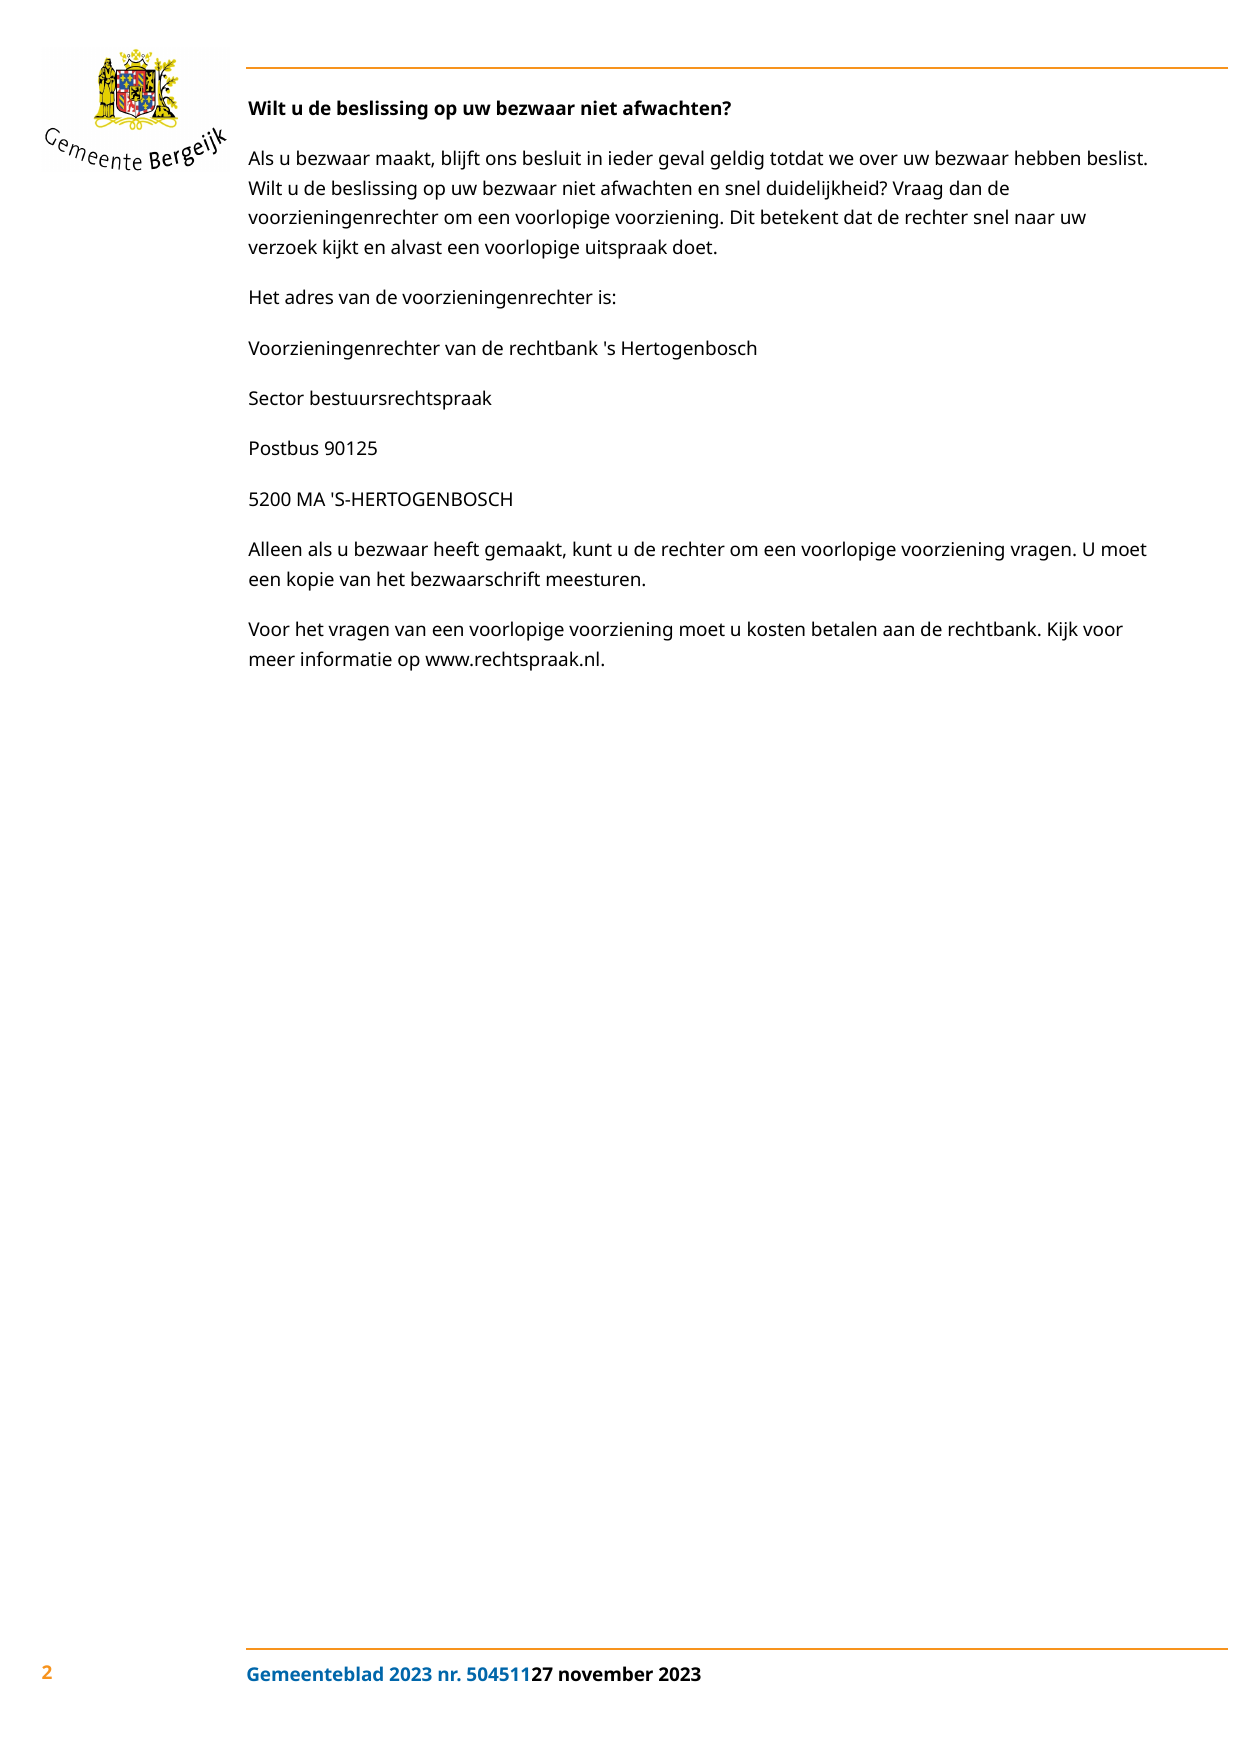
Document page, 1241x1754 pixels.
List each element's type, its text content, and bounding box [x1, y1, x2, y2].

text Postbus 90125 [248, 436, 1152, 461]
text Sector bestuursrechtspraak [248, 385, 1152, 411]
text Voorzieningenrechter van de rechtbank 's Hertogenbosch [248, 335, 1152, 361]
text Voor het vragen van een voorlopige voorziening moet u kosten betalen aan de rechtbank. Kijk voor meer informatie op www.rechtspraak.nl. [248, 616, 1152, 672]
text Als u bezwaar maakt, blijft ons besluit in ieder geval geldig totdat we over uw bezwaar hebben beslist. Wilt u de beslissing op uw bezwaar niet afwachten en snel duidelijkheid? Vraag dan de voorzieningenrechter om een voorlopige voorziening. Dit betekent dat de rechter snel naar uw verzoek kijkt en alvast een voorlopige uitspraak doet. [248, 145, 1152, 260]
picture [41, 47, 231, 172]
text Alleen als u bezwaar heeft gemaakt, kunt u de rechter om een voorlopige voorziening vragen. U moet een kopie van het bezwaarschrift meesturen. [248, 536, 1152, 592]
text Het adres van de voorzieningenrechter is: [248, 284, 1152, 310]
text 5200 MA 'S-HERTOGENBOSCH [248, 486, 1152, 512]
text Wilt u de beslissing op uw bezwaar niet afwachten? [248, 95, 1152, 121]
